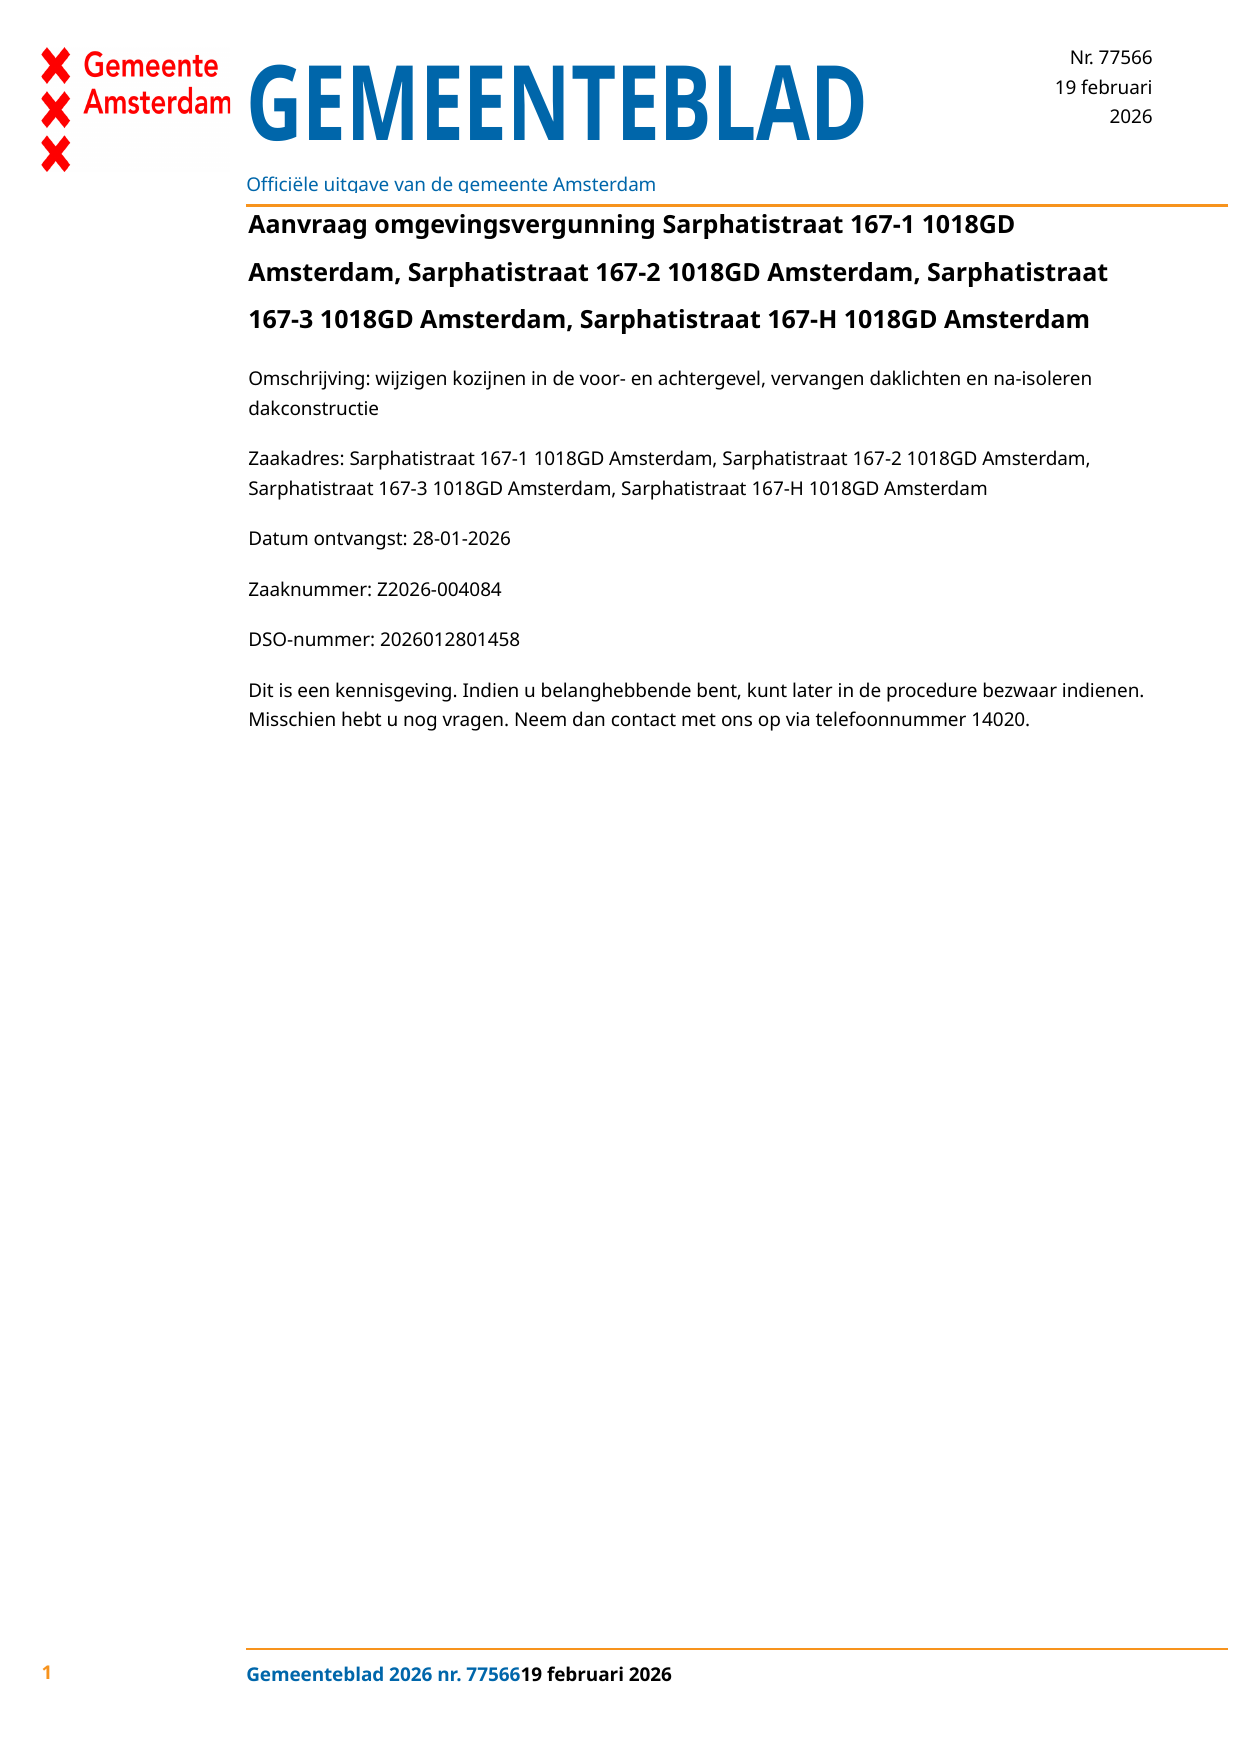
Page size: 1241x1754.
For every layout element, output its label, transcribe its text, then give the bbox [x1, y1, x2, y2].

text Zaaknummer: Z2026-004084 [248, 576, 1152, 602]
text Zaakadres: Sarphatistraat 167-1 1018GD Amsterdam, Sarphatistraat 167-2 1018GD Amsterdam, Sarphatistraat 167-3 1018GD Amsterdam, Sarphatistraat 167-H 1018GD Amsterdam [248, 446, 1152, 501]
text Dit is een kennisgeving. Indien u belanghebbende bent, kunt later in de procedure bezwaar indienen. Misschien hebt u nog vragen. Neem dan contact met ons op via telefoonnummer 14020. [248, 677, 1152, 732]
picture [41, 47, 231, 172]
text DSO-nummer: 2026012801458 [248, 626, 1152, 652]
text Datum ontvangst: 28-01-2026 [248, 526, 1152, 551]
text Aanvraag omgevingsvergunning Sarphatistraat 167-1 1018GD Amsterdam, Sarphatistraat 167-2 1018GD Amsterdam, Sarphatistraat 167-3 1018GD Amsterdam, Sarphatistraat 167-H 1018GD Amsterdam [248, 207, 1152, 336]
text Omschrijving: wijzigen kozijnen in de voor- en achtergevel, vervangen daklichten en na-isoleren dakconstructie [248, 366, 1152, 421]
